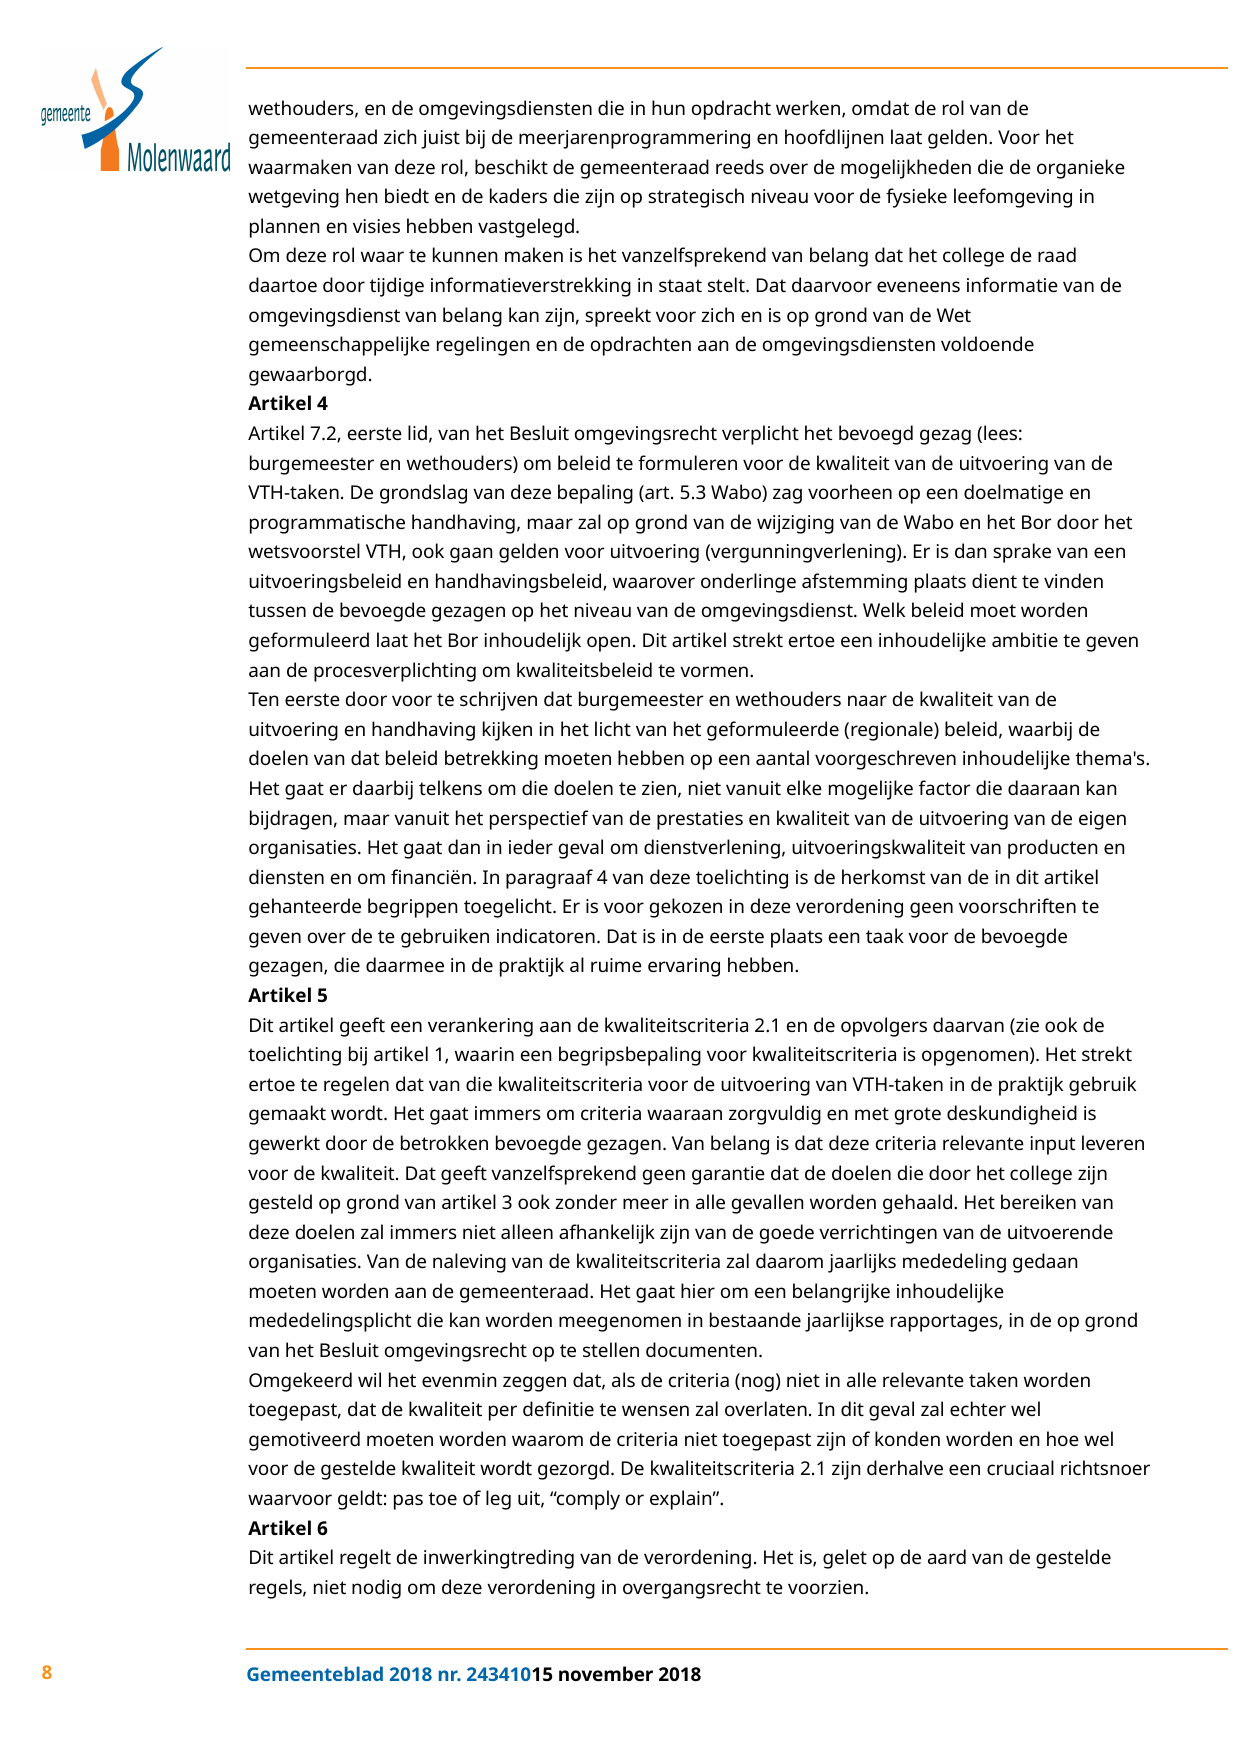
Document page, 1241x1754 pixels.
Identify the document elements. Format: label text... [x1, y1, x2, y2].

text Artikel 6 [248, 1515, 1152, 1541]
text Artikel 7.2, eerste lid, van het Besluit omgevingsrecht verplicht het bevoegd gezag (lees: burgemeester en wethouders) om beleid te formuleren voor de kwaliteit van de uitvoering van de VTH-taken. De grondslag van deze bepaling (art. 5.3 Wabo) zag voorheen op een doelmatige en programmatische handhaving, maar zal op grond van de wijziging van de Wabo en het Bor door het wetsvoorstel VTH, ook gaan gelden voor uitvoering (vergunningverlening). Er is dan sprake van een uitvoeringsbeleid en handhavingsbeleid, waarover onderlinge afstemming plaats dient te vinden tussen de bevoegde gezagen op het niveau van de omgevingsdienst. Welk beleid moet worden geformuleerd laat het Bor inhoudelijk open. Dit artikel strekt ertoe een inhoudelijke ambitie te geven aan de procesverplichting om kwaliteitsbeleid te vormen. [248, 420, 1152, 683]
text Omgekeerd wil het evenmin zeggen dat, als de criteria (nog) niet in alle relevante taken worden toegepast, dat de kwaliteit per definitie te wensen zal overlaten. In dit geval zal echter wel gemotiveerd moeten worden waarom de criteria niet toegepast zijn of konden worden en hoe wel voor de gestelde kwaliteit wordt gezorgd. De kwaliteitscriteria 2.1 zijn derhalve een cruciaal richtsnoer waarvoor geldt: pas toe of leg uit, “comply or explain”. [248, 1367, 1152, 1511]
text Dit artikel regelt de inwerkingtreding van de verordening. Het is, gelet op de aard van de gestelde regels, niet nodig om deze verordening in overgangsrecht te voorzien. [248, 1544, 1152, 1600]
text Artikel 5 [248, 982, 1152, 1008]
picture [41, 47, 231, 172]
text Ten eerste door voor te schrijven dat burgemeester en wethouders naar de kwaliteit van de uitvoering en handhaving kijken in het licht van het geformuleerde (regionale) beleid, waarbij de doelen van dat beleid betrekking moeten hebben op een aantal voorgeschreven inhoudelijke thema's. Het gaat er daarbij telkens om die doelen te zien, niet vanuit elke mogelijke factor die daaraan kan bijdragen, maar vanuit het perspectief van de prestaties en kwaliteit van de uitvoering van de eigen organisaties. Het gaat dan in ieder geval om dienstverlening, uitvoeringskwaliteit van producten en diensten en om financiën. In paragraaf 4 van deze toelichting is de herkomst van de in dit artikel gehanteerde begrippen toegelicht. Er is voor gekozen in deze verordening geen voorschriften te geven over de te gebruiken indicatoren. Dat is in de eerste plaats een taak voor de bevoegde gezagen, die daarmee in de praktijk al ruime ervaring hebben. [248, 686, 1152, 978]
text Artikel 4 [248, 391, 1152, 416]
text Om deze rol waar te kunnen maken is het vanzelfsprekend van belang dat het college de raad daartoe door tijdige informatieverstrekking in staat stelt. Dat daarvoor eveneens informatie van de omgevingsdienst van belang kan zijn, spreekt voor zich en is op grond van de Wet gemeenschappelijke regelingen en de opdrachten aan de omgevingsdiensten voldoende gewaarborgd. [248, 243, 1152, 387]
text wethouders, en de omgevingsdiensten die in hun opdracht werken, omdat de rol van de gemeenteraad zich juist bij de meerjarenprogrammering en hoofdlijnen laat gelden. Voor het waarmaken van deze rol, beschikt de gemeenteraad reeds over de mogelijkheden die de organieke wetgeving hen biedt en de kaders die zijn op strategisch niveau voor de fysieke leefomgeving in plannen en visies hebben vastgelegd. [248, 95, 1152, 239]
text Dit artikel geeft een verankering aan de kwaliteitscriteria 2.1 en de opvolgers daarvan (zie ook de toelichting bij artikel 1, waarin een begripsbepaling voor kwaliteitscriteria is opgenomen). Het strekt ertoe te regelen dat van die kwaliteitscriteria voor de uitvoering van VTH-taken in de praktijk gebruik gemaakt wordt. Het gaat immers om criteria waaraan zorgvuldig en met grote deskundigheid is gewerkt door de betrokken bevoegde gezagen. Van belang is dat deze criteria relevante input leveren voor de kwaliteit. Dat geeft vanzelfsprekend geen garantie dat de doelen die door het college zijn gesteld op grond van artikel 3 ook zonder meer in alle gevallen worden gehaald. Het bereiken van deze doelen zal immers niet alleen afhankelijk zijn van de goede verrichtingen van de uitvoerende organisaties. Van de naleving van de kwaliteitscriteria zal daarom jaarlijks mededeling gedaan moeten worden aan de gemeenteraad. Het gaat hier om een belangrijke inhoudelijke mededelingsplicht die kan worden meegenomen in bestaande jaarlijkse rapportages, in de op grond van het Besluit omgevingsrecht op te stellen documenten. [248, 1012, 1152, 1363]
